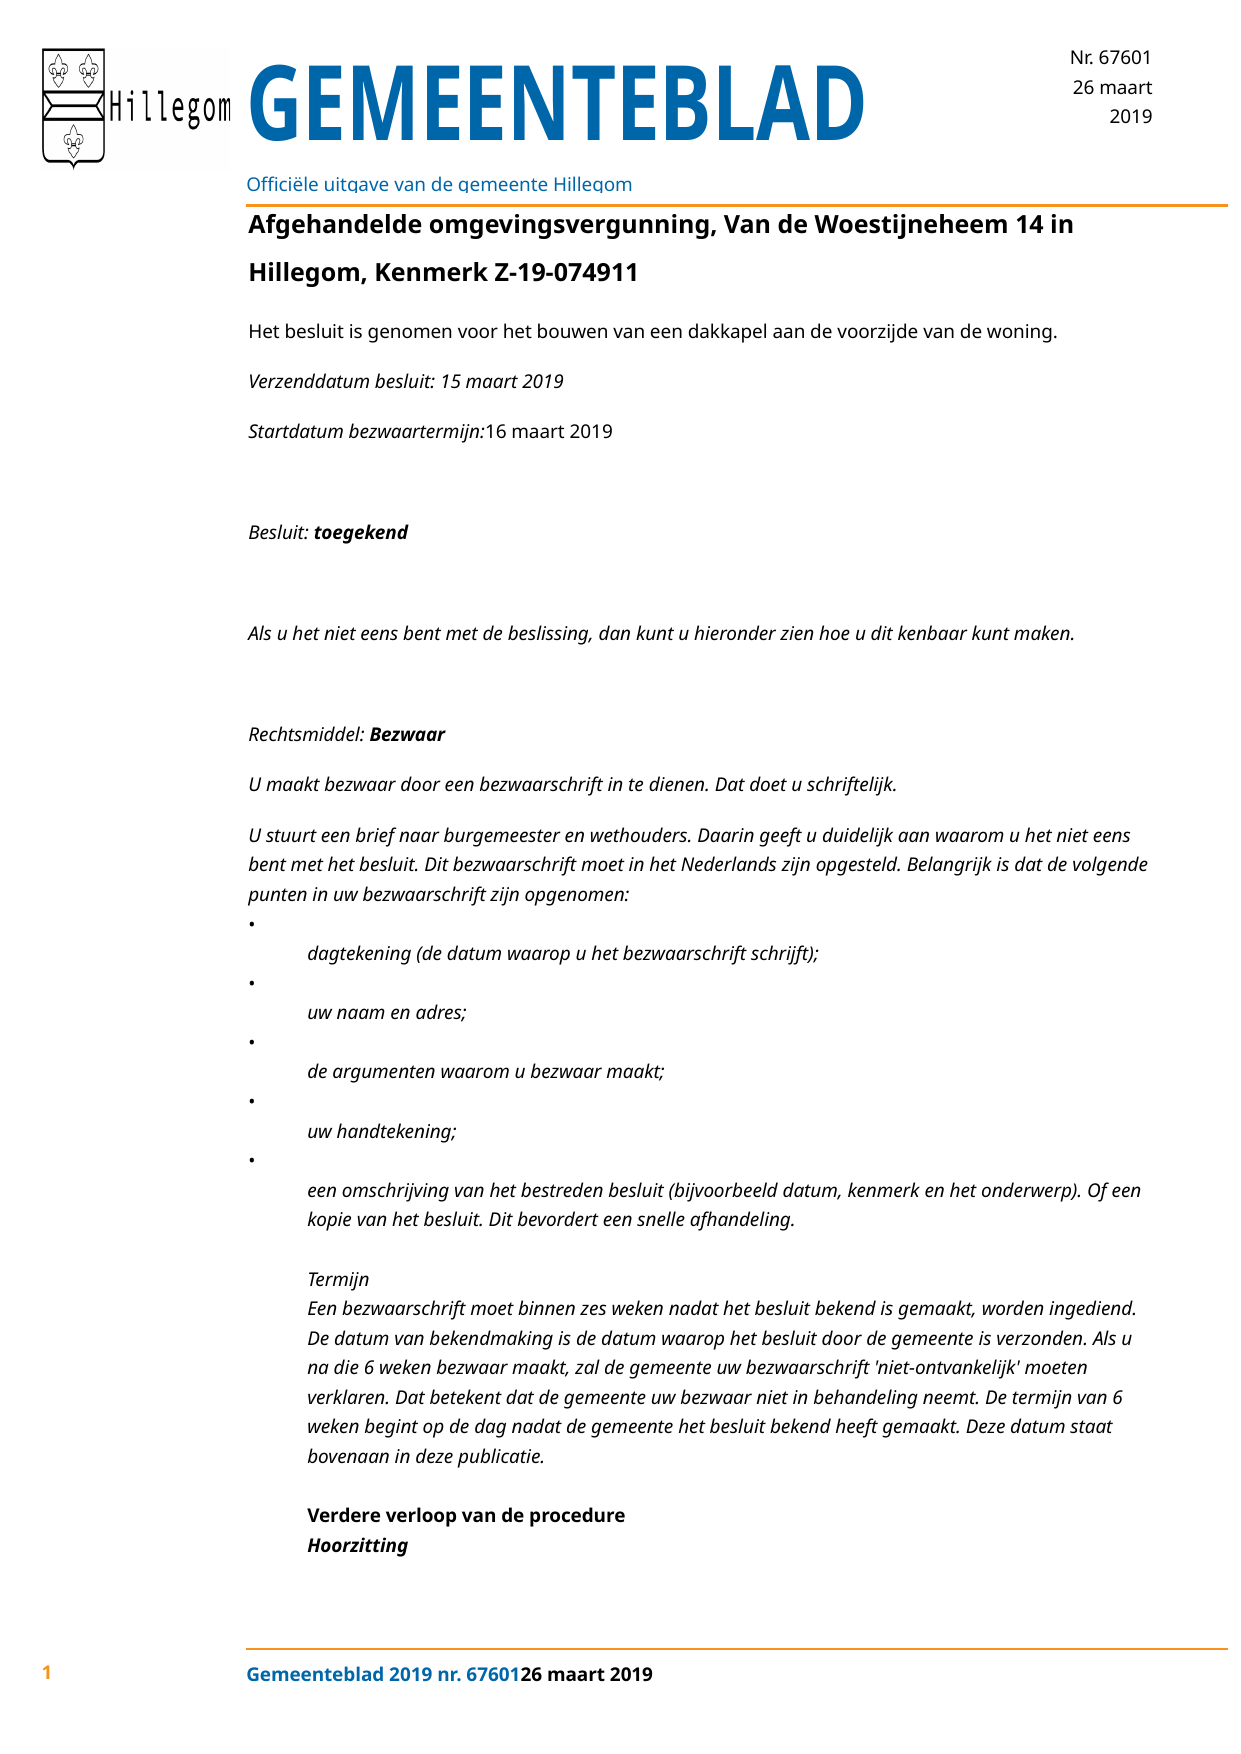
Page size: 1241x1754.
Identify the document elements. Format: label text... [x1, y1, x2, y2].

text Besluit: toegekend [248, 519, 1152, 545]
list uw handtekening; [248, 1118, 1152, 1144]
list Verdere verloop van de procedure [248, 1502, 1152, 1528]
list uw naam en adres; [248, 999, 1152, 1025]
list een omschrijving van het bestreden besluit (bijvoorbeeld datum, kenmerk en het onderwerp). Of een kopie van het besluit. Dit bevordert een snelle afhandeling. [248, 1177, 1152, 1232]
picture [41, 47, 231, 172]
list Termijn [248, 1266, 1152, 1292]
list de argumenten waarom u bezwaar maakt; [248, 1059, 1152, 1084]
text Startdatum bezwaartermijn:16 maart 2019 [248, 419, 1152, 444]
list Een bezwaarschrift moet binnen zes weken nadat het besluit bekend is gemaakt, worden ingediend. De datum van bekendmaking is de datum waarop het besluit door de gemeente is verzonden. Als u na die 6 weken bezwaar maakt, zal de gemeente uw bezwaarschrift 'niet-ontvankelijk' moeten verklaren. Dat betekent dat de gemeente uw bezwaar niet in behandeling neemt. De termijn van 6 weken begint op de dag nadat de gemeente het besluit bekend heeft gemaakt. Deze datum staat bovenaan in deze publicatie. [248, 1295, 1152, 1469]
text Afgehandelde omgevingsvergunning, Van de Woestijneheem 14 in Hillegom, Kenmerk Z-19-074911 [248, 207, 1152, 288]
list Hoorzitting [248, 1532, 1152, 1558]
text Rechtsmiddel: Bezwaar [248, 721, 1152, 747]
text U stuurt een brief naar burgemeester en wethouders. Daarin geeft u duidelijk aan waarom u het niet eens bent met het besluit. Dit bezwaarschrift moet in het Nederlands zijn opgesteld. Belangrijk is dat de volgende punten in uw bezwaarschrift zijn opgenomen: [248, 822, 1152, 907]
text Verzenddatum besluit: 15 maart 2019 [248, 368, 1152, 394]
list dagtekening (de datum waarop u het bezwaarschrift schrijft); [248, 940, 1152, 966]
text Als u het niet eens bent met de beslissing, dan kunt u hieronder zien hoe u dit kenbaar kunt maken. [248, 620, 1152, 646]
text U maakt bezwaar door een bezwaarschrift in te dienen. Dat doet u schriftelijk. [248, 772, 1152, 797]
text Het besluit is genomen voor het bouwen van een dakkapel aan de voorzijde van de woning. [248, 318, 1152, 344]
